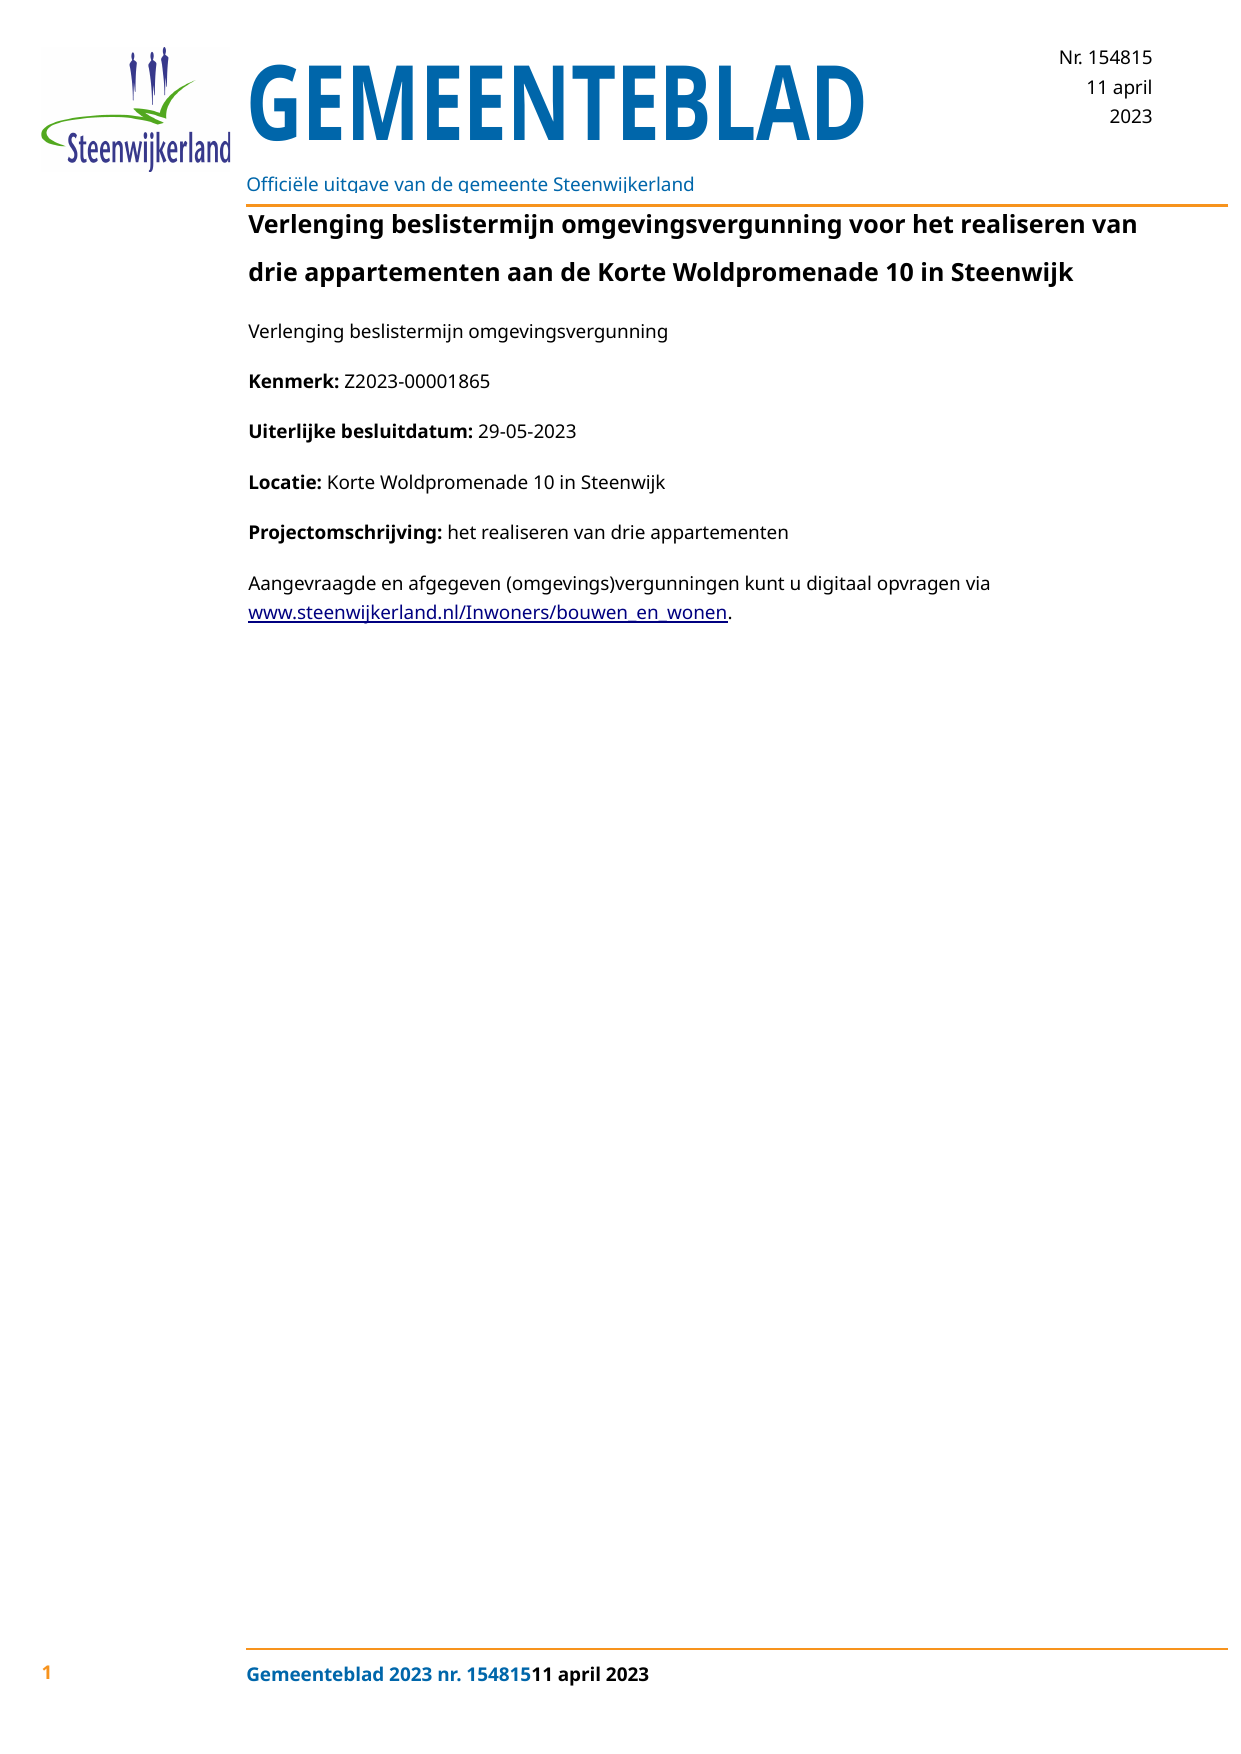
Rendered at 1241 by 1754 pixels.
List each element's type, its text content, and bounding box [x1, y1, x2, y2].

text Verlenging beslistermijn omgevingsvergunning [248, 318, 1152, 344]
text Verlenging beslistermijn omgevingsvergunning voor het realiseren van drie appartementen aan de Korte Woldpromenade 10 in Steenwijk [248, 207, 1152, 288]
picture [41, 47, 231, 172]
text Uiterlijke besluitdatum: 29-05-2023 [248, 419, 1152, 444]
text Kenmerk: Z2023-00001865 [248, 368, 1152, 394]
text Projectomschrijving: het realiseren van drie appartementen [248, 519, 1152, 545]
text Aangevraagde en afgegeven (omgevings)vergunningen kunt u digitaal opvragen via www.steenwijkerland.nl/Inwoners/bouwen_en_wonen. [248, 570, 1152, 625]
text Locatie: Korte Woldpromenade 10 in Steenwijk [248, 469, 1152, 495]
